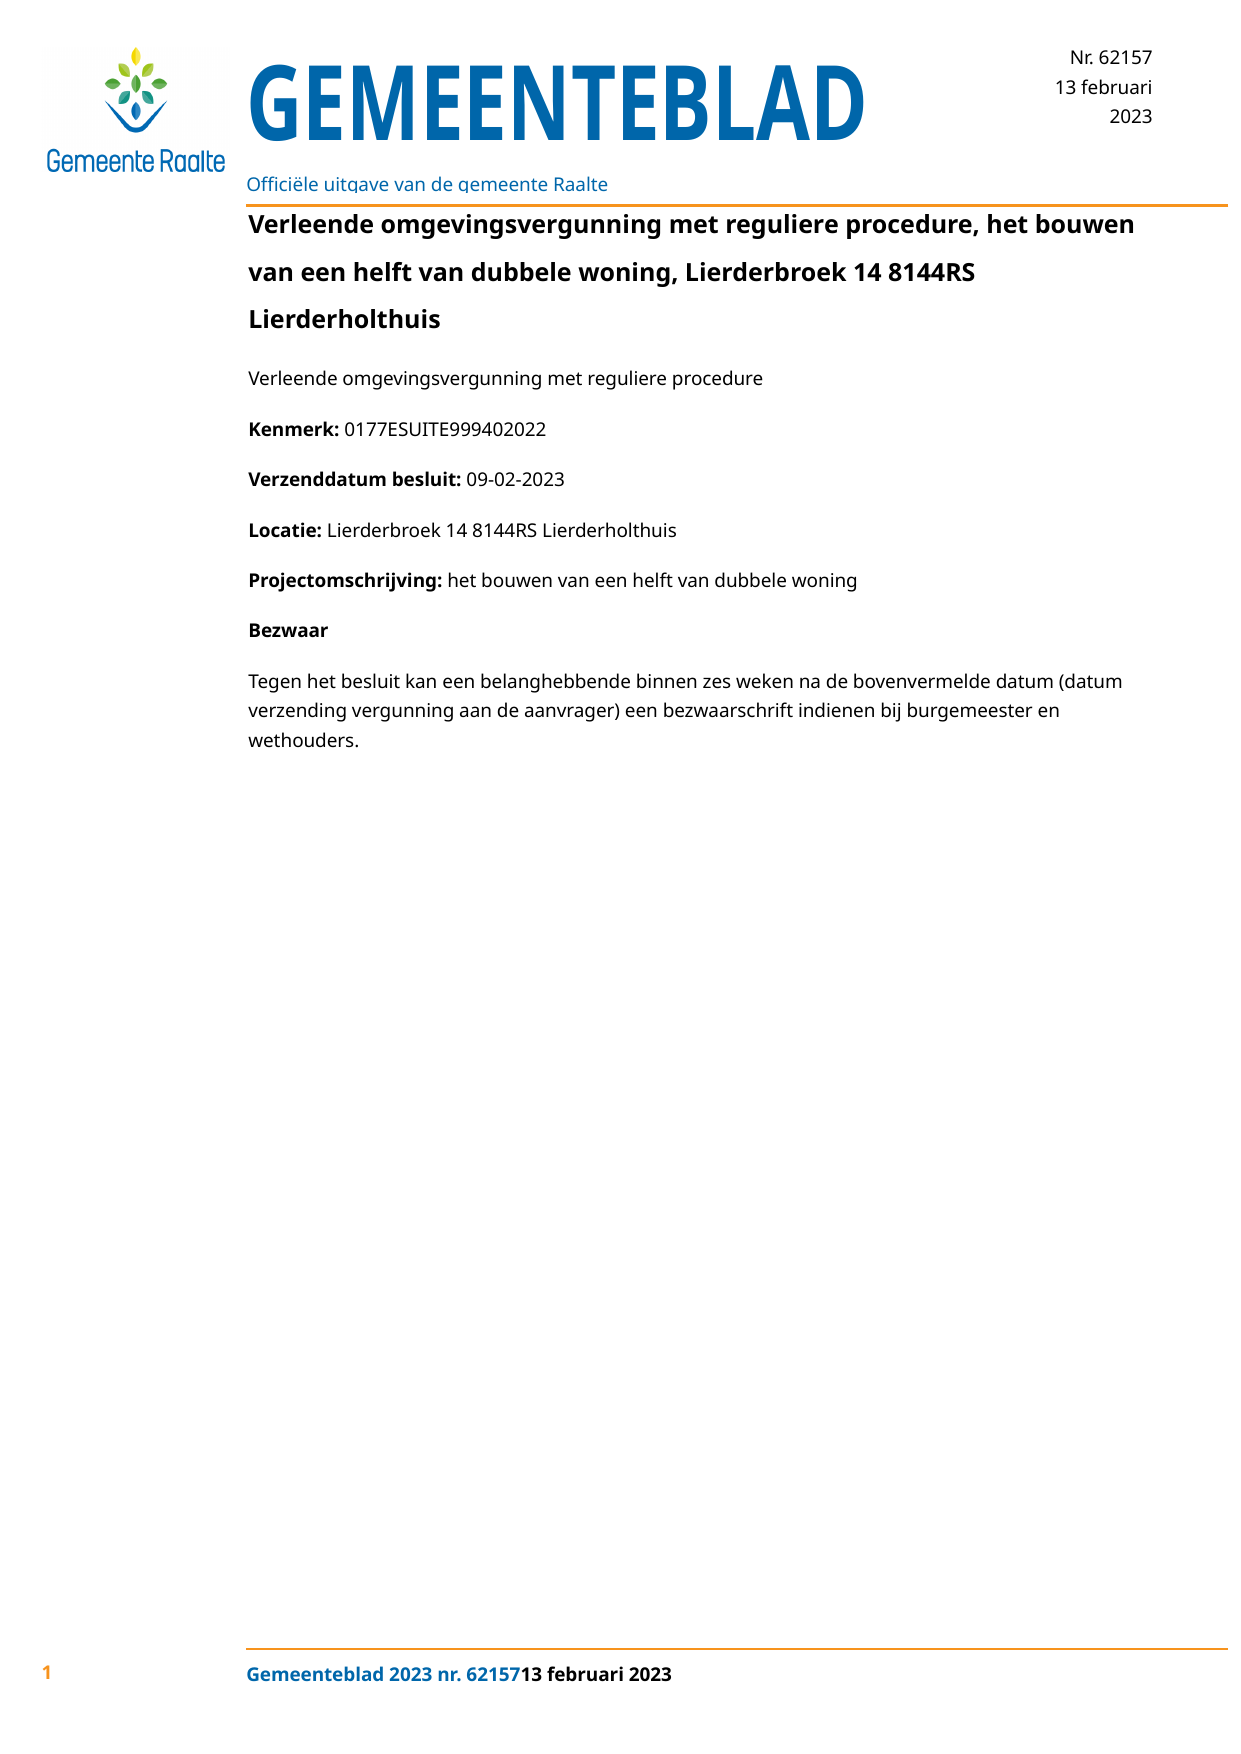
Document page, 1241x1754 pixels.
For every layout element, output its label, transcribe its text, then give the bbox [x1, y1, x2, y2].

text Verzenddatum besluit: 09-02-2023 [248, 466, 1152, 492]
text Tegen het besluit kan een belanghebbende binnen zes weken na de bovenvermelde datum (datum verzending vergunning aan de aanvrager) een bezwaarschrift indienen bij burgemeester en wethouders. [248, 668, 1152, 753]
text Verleende omgevingsvergunning met reguliere procedure [248, 366, 1152, 391]
text Locatie: Lierderbroek 14 8144RS Lierderholthuis [248, 517, 1152, 542]
text Kenmerk: 0177ESUITE999402022 [248, 416, 1152, 442]
text Bezwaar [248, 618, 1152, 643]
text Projectomschrijving: het bouwen van een helft van dubbele woning [248, 567, 1152, 593]
picture [41, 47, 231, 172]
text Verleende omgevingsvergunning met reguliere procedure, het bouwen van een helft van dubbele woning, Lierderbroek 14 8144RS Lierderholthuis [248, 207, 1152, 336]
